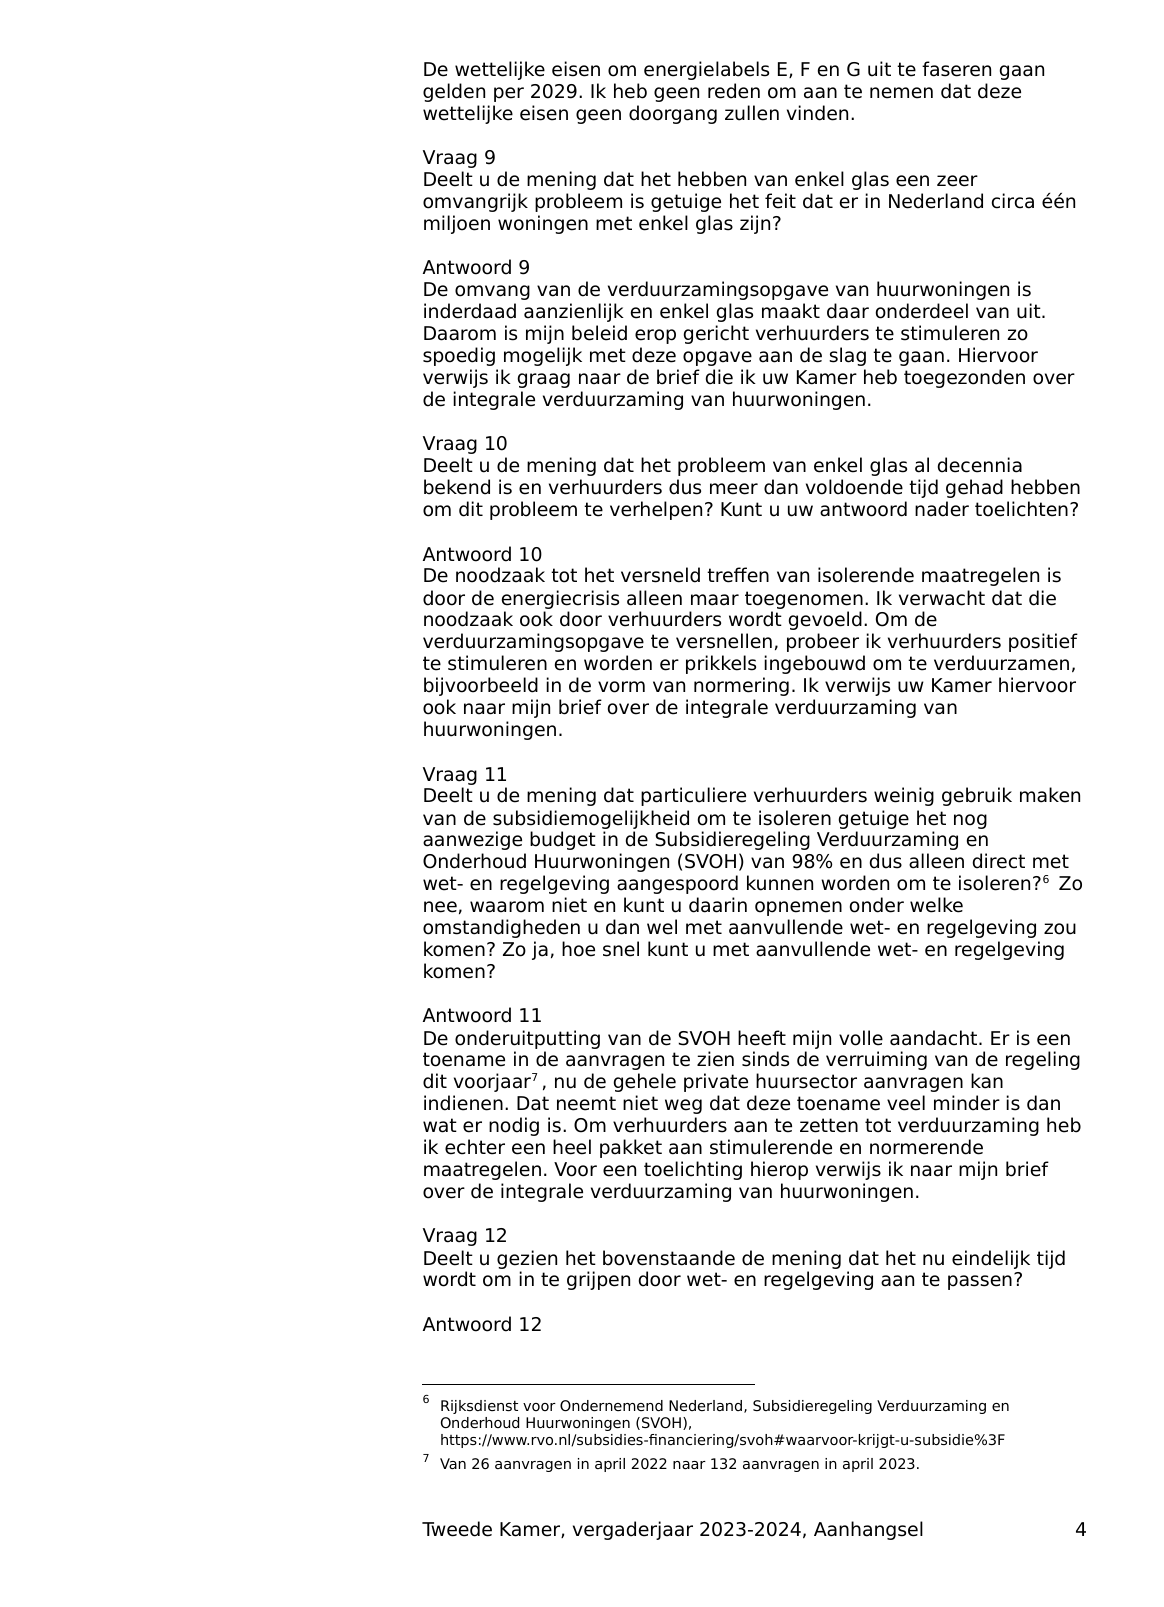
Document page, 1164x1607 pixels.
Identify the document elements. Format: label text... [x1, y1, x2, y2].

text Deelt u gezien het bovenstaande de mening dat het nu eindelijk tijd wordt om in te grijpen door wet- en regelgeving aan te passen? [422, 1247, 1087, 1291]
text De omvang van de verduurzamingsopgave van huurwoningen is inderdaad aanzienlijk en enkel glas maakt daar onderdeel van uit. Daarom is mijn beleid erop gericht verhuurders te stimuleren zo spoedig mogelijk met deze opgave aan de slag te gaan. Hiervoor verwijs ik graag naar de brief die ik uw Kamer heb toegezonden over de integrale verduurzaming van huurwoningen. [422, 279, 1087, 411]
text Vraag 10 [422, 433, 1087, 455]
text Antwoord 12 [422, 1313, 1087, 1336]
text Vraag 11 [422, 763, 1087, 785]
text Deelt u de mening dat het probleem van enkel glas al decennia bekend is en verhuurders dus meer dan voldoende tijd gehad hebben om dit probleem te verhelpen? Kunt u uw antwoord nader toelichten? [422, 455, 1087, 521]
text Antwoord 11 [422, 1005, 1087, 1027]
text Antwoord 10 [422, 543, 1087, 565]
text Vraag 12 [422, 1225, 1087, 1247]
text Deelt u de mening dat particuliere verhuurders weinig gebruik maken van de subsidiemogelijkheid om te isoleren getuige het nog aanwezige budget in de Subsidieregeling Verduurzaming en Onderhoud Huurwoningen (SVOH) van 98% en dus alleen direct met wet- en regelgeving aangespoord kunnen worden om te isoleren? Zo nee, waarom niet en kunt u daarin opnemen onder welke omstandigheden u dan wel met aanvullende wet- en regelgeving zou komen? Zo ja, hoe snel kunt u met aanvullende wet- en regelgeving komen? [422, 785, 1087, 983]
text Vraag 9 [422, 147, 1087, 169]
text Antwoord 9 [422, 257, 1087, 279]
text Deelt u de mening dat het hebben van enkel glas een zeer omvangrijk probleem is getuige het feit dat er in Nederland circa één miljoen woningen met enkel glas zijn? [422, 169, 1087, 235]
text Rijksdienst voor Ondernemend Nederland, Subsidieregeling Verduurzaming en Onderhoud Huurwoningen (SVOH), https://www.rvo.nl/subsidies-financiering/svoh#waarvoor-krijgt-u-subsidie%3F [422, 1393, 1087, 1449]
text De noodzaak tot het versneld treffen van isolerende maatregelen is door de energiecrisis alleen maar toegenomen. Ik verwacht dat die noodzaak ook door verhuurders wordt gevoeld. Om de verduurzamingsopgave te versnellen, probeer ik verhuurders positief te stimuleren en worden er prikkels ingebouwd om te verduurzamen, bijvoorbeeld in de vorm van normering. Ik verwijs uw Kamer hiervoor ook naar mijn brief over de integrale verduurzaming van huurwoningen. [422, 565, 1087, 741]
text De onderuitputting van de SVOH heeft mijn volle aandacht. Er is een toename in de aanvragen te zien sinds de verruiming van de regeling dit voorjaar, nu de gehele private huursector aanvragen kan indienen. Dat neemt niet weg dat deze toename veel minder is dan wat er nodig is. Om verhuurders aan te zetten tot verduurzaming heb ik echter een heel pakket aan stimulerende en normerende maatregelen. Voor een toelichting hierop verwijs ik naar mijn brief over de integrale verduurzaming van huurwoningen. [422, 1027, 1087, 1203]
text De wettelijke eisen om energielabels E, F en G uit te faseren gaan gelden per 2029. Ik heb geen reden om aan te nemen dat deze wettelijke eisen geen doorgang zullen vinden. [422, 59, 1087, 125]
text Van 26 aanvragen in april 2022 naar 132 aanvragen in april 2023. [422, 1452, 1087, 1474]
